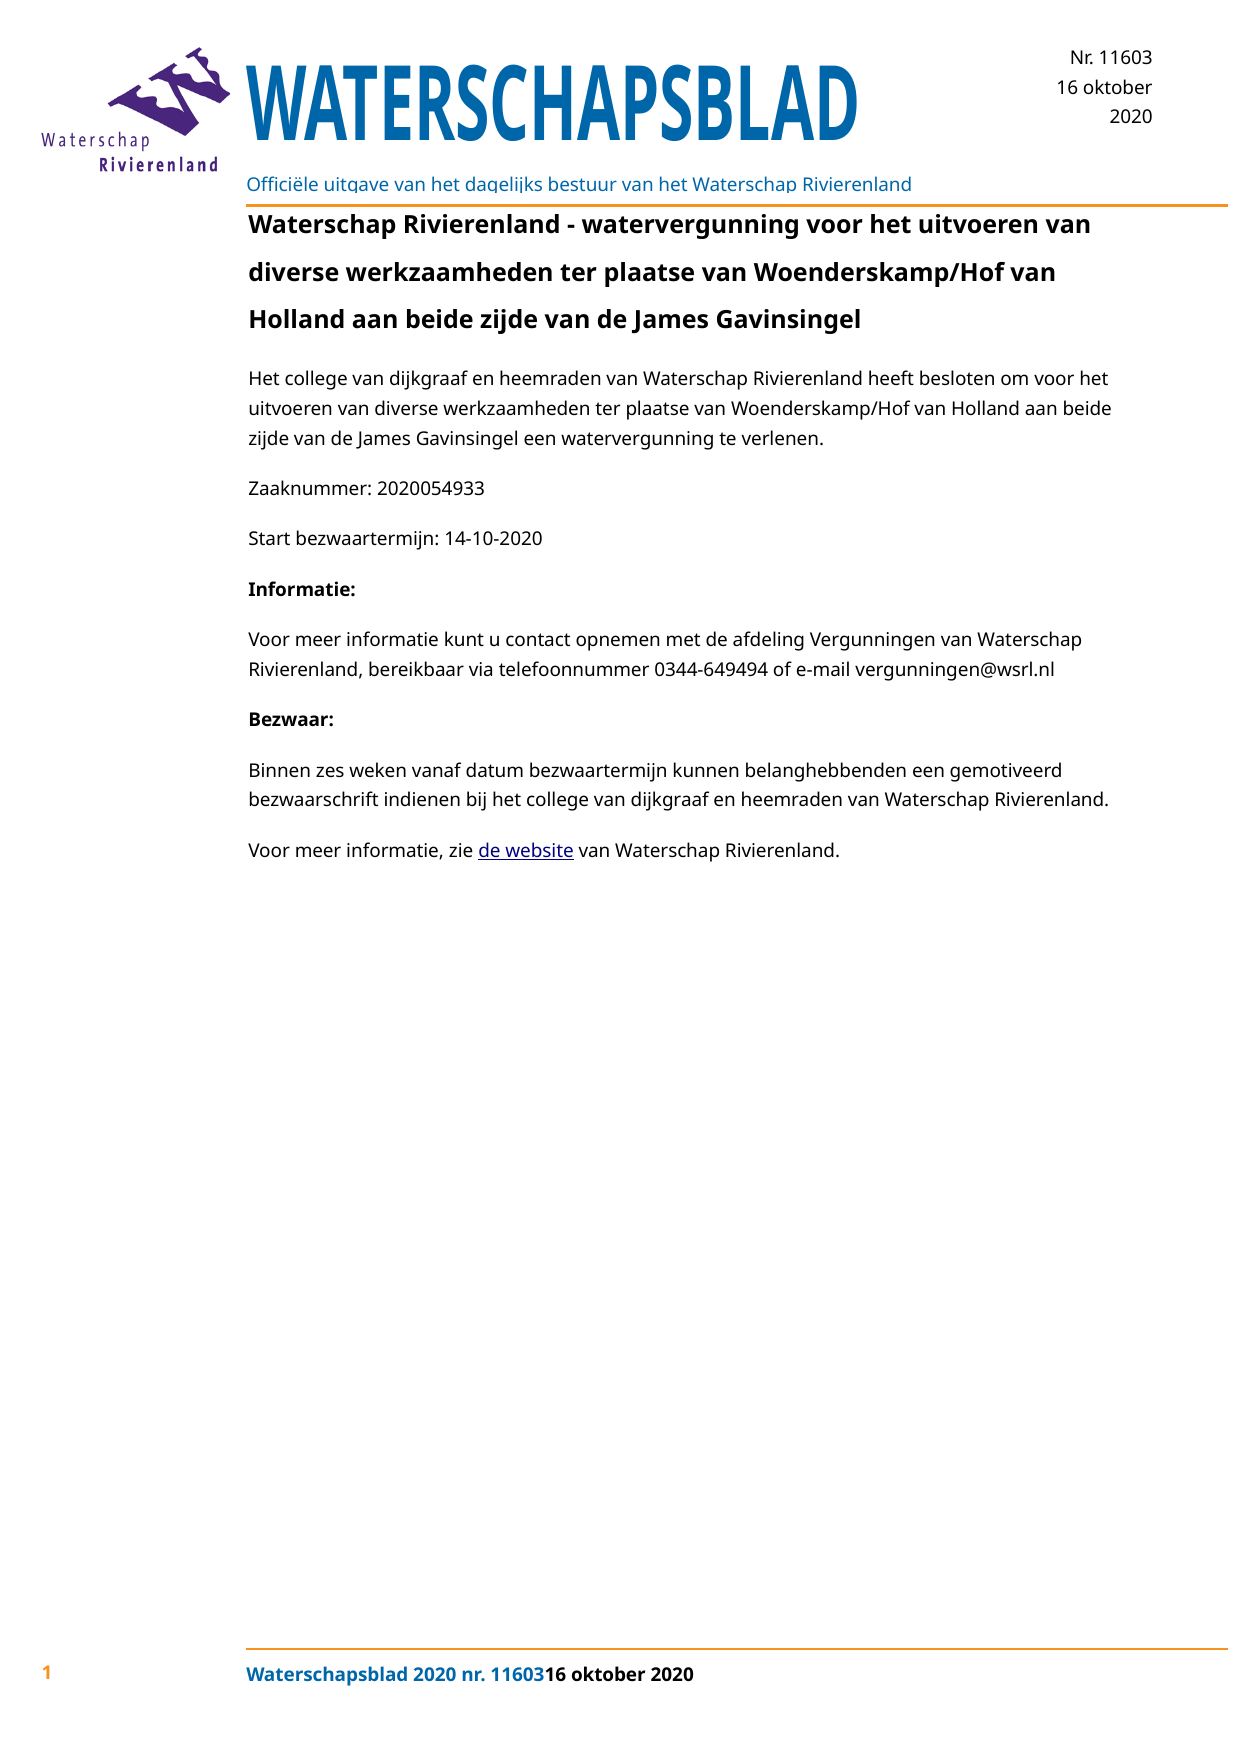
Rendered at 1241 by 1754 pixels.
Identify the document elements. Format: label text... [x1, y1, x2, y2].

text Voor meer informatie kunt u contact opnemen met de afdeling Vergunningen van Waterschap Rivierenland, bereikbaar via telefoonnummer 0344-649494 of e-mail vergunningen@wsrl.nl [248, 626, 1152, 682]
text Informatie: [248, 576, 1152, 602]
text Bezwaar: [248, 706, 1152, 732]
text Voor meer informatie, zie de website van Waterschap Rivierenland. [248, 837, 1152, 862]
text Zaaknummer: 2020054933 [248, 475, 1152, 501]
text Het college van dijkgraaf en heemraden van Waterschap Rivierenland heeft besloten om voor het uitvoeren van diverse werkzaamheden ter plaatse van Woenderskamp/Hof van Holland aan beide zijde van de James Gavinsingel een watervergunning te verlenen. [248, 366, 1152, 450]
picture [41, 47, 231, 172]
text Start bezwaartermijn: 14-10-2020 [248, 526, 1152, 551]
text Waterschap Rivierenland - watervergunning voor het uitvoeren van diverse werkzaamheden ter plaatse van Woenderskamp/Hof van Holland aan beide zijde van de James Gavinsingel [248, 207, 1152, 336]
text Binnen zes weken vanaf datum bezwaartermijn kunnen belanghebbenden een gemotiveerd bezwaarschrift indienen bij het college van dijkgraaf en heemraden van Waterschap Rivierenland. [248, 757, 1152, 812]
